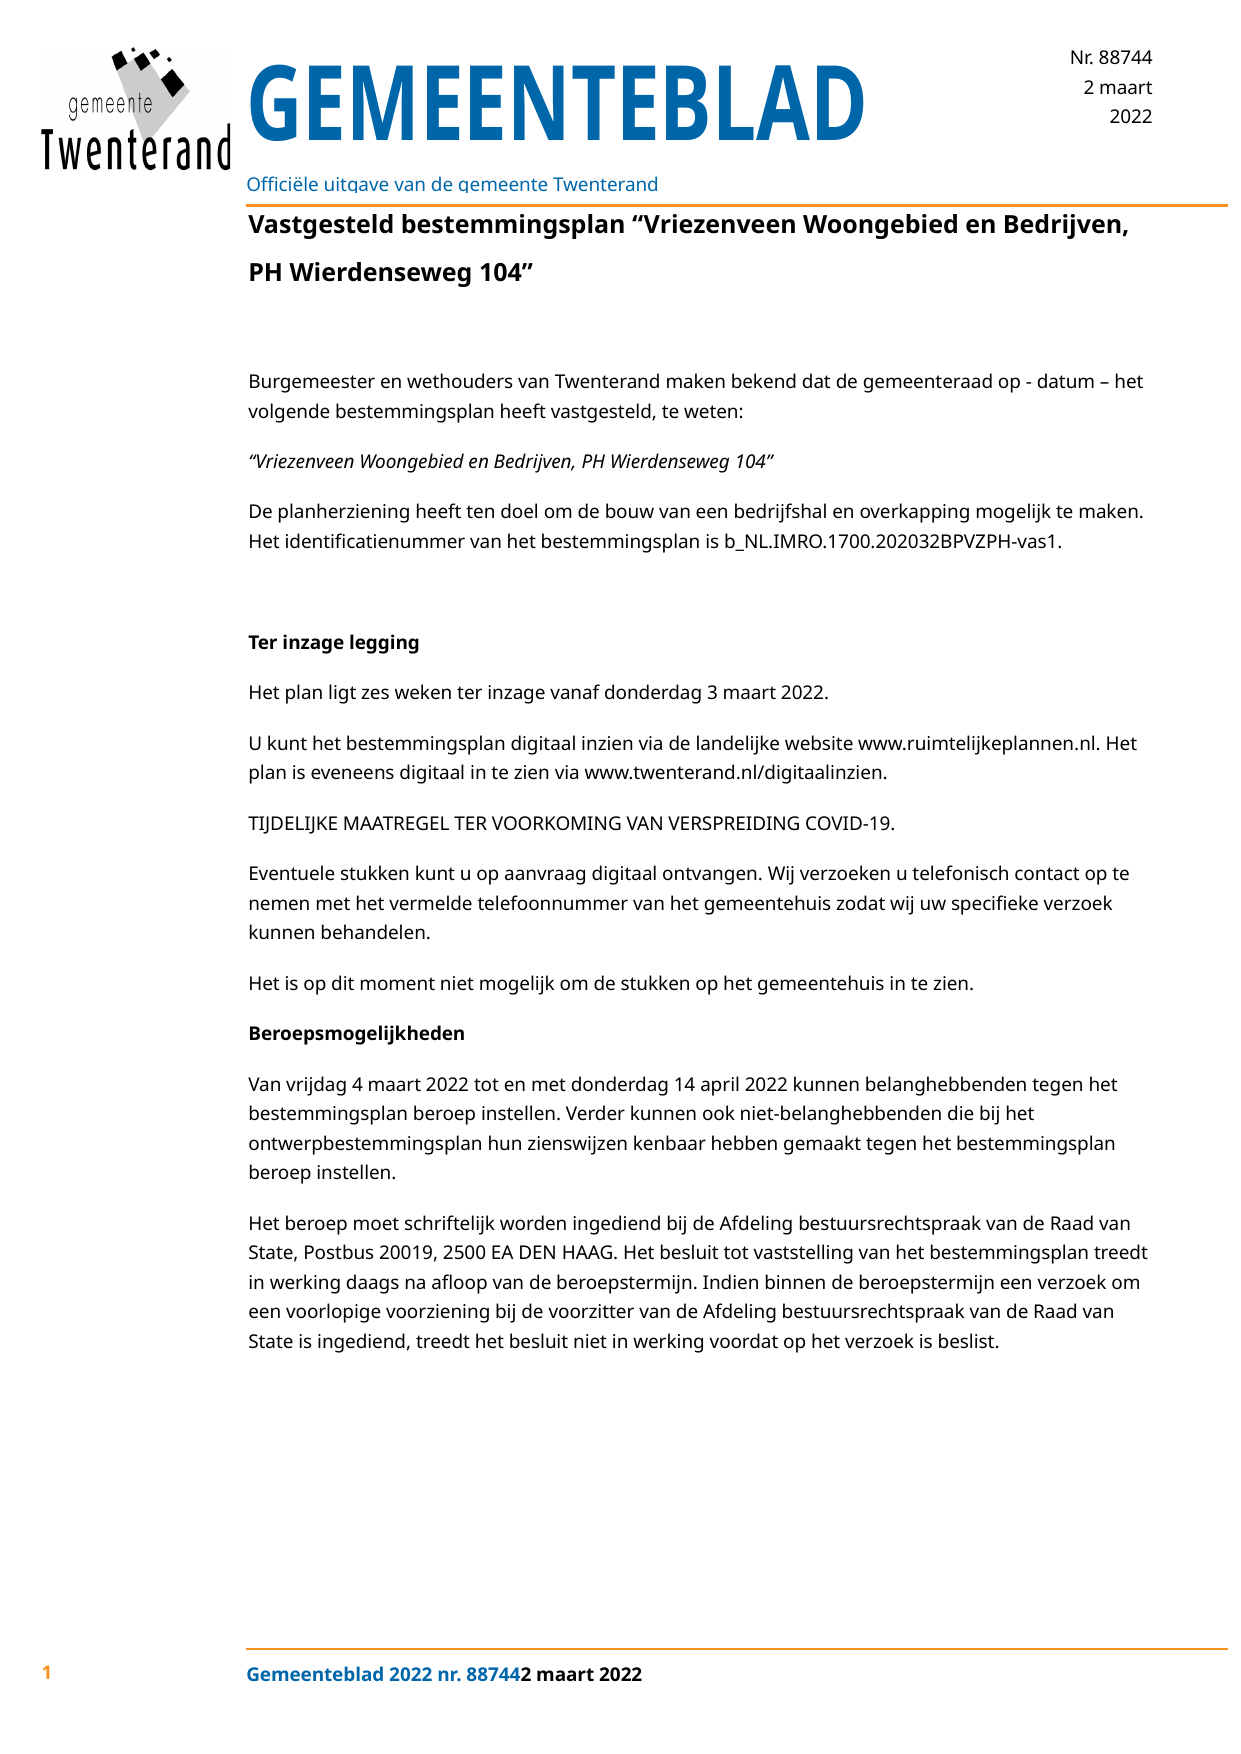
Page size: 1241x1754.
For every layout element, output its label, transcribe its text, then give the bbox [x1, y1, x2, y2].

text Beroepsmogelijkheden [248, 1020, 1152, 1046]
text Ter inzage legging [248, 629, 1152, 655]
text Het beroep moet schriftelijk worden ingediend bij de Afdeling bestuursrechtspraak van de Raad van State, Postbus 20019, 2500 EA DEN HAAG. Het besluit tot vaststelling van het bestemmingsplan treedt in werking daags na afloop van de beroepstermijn. Indien binnen de beroepstermijn een verzoek om een voorlopige voorziening bij de voorzitter van de Afdeling bestuursrechtspraak van de Raad van State is ingediend, treedt het besluit niet in werking voordat op het verzoek is beslist. [248, 1210, 1152, 1354]
text Burgemeester en wethouders van Twenterand maken bekend dat de gemeenteraad op - datum – het volgende bestemmingsplan heeft vastgesteld, te weten: [248, 368, 1152, 424]
text TIJDELIJKE MAATREGEL TER VOORKOMING VAN VERSPREIDING COVID-19. [248, 810, 1152, 836]
picture [41, 47, 231, 172]
text U kunt het bestemmingsplan digitaal inzien via de landelijke website www.ruimtelijkeplannen.nl. Het plan is eveneens digitaal in te zien via www.twenterand.nl/digitaalinzien. [248, 730, 1152, 785]
text Van vrijdag 4 maart 2022 tot en met donderdag 14 april 2022 kunnen belanghebbenden tegen het bestemmingsplan beroep instellen. Verder kunnen ook niet-belanghebbenden die bij het ontwerpbestemmingsplan hun zienswijzen kenbaar hebben gemaakt tegen het bestemmingsplan beroep instellen. [248, 1071, 1152, 1185]
text Het plan ligt zes weken ter inzage vanaf donderdag 3 maart 2022. [248, 679, 1152, 705]
text De planherziening heeft ten doel om de bouw van een bedrijfshal en overkapping mogelijk te maken. Het identificatienummer van het bestemmingsplan is b_NL.IMRO.1700.202032BPVZPH-vas1. [248, 499, 1152, 554]
text Vastgesteld bestemmingsplan “Vriezenveen Woongebied en Bedrijven, PH Wierdenseweg 104” [248, 207, 1152, 288]
text “Vriezenveen Woongebied en Bedrijven, PH Wierdenseweg 104” [248, 448, 1152, 474]
text Het is op dit moment niet mogelijk om de stukken op het gemeentehuis in te zien. [248, 970, 1152, 996]
text Eventuele stukken kunt u op aanvraag digitaal ontvangen. Wij verzoeken u telefonisch contact op te nemen met het vermelde telefoonnummer van het gemeentehuis zodat wij uw specifieke verzoek kunnen behandelen. [248, 860, 1152, 945]
